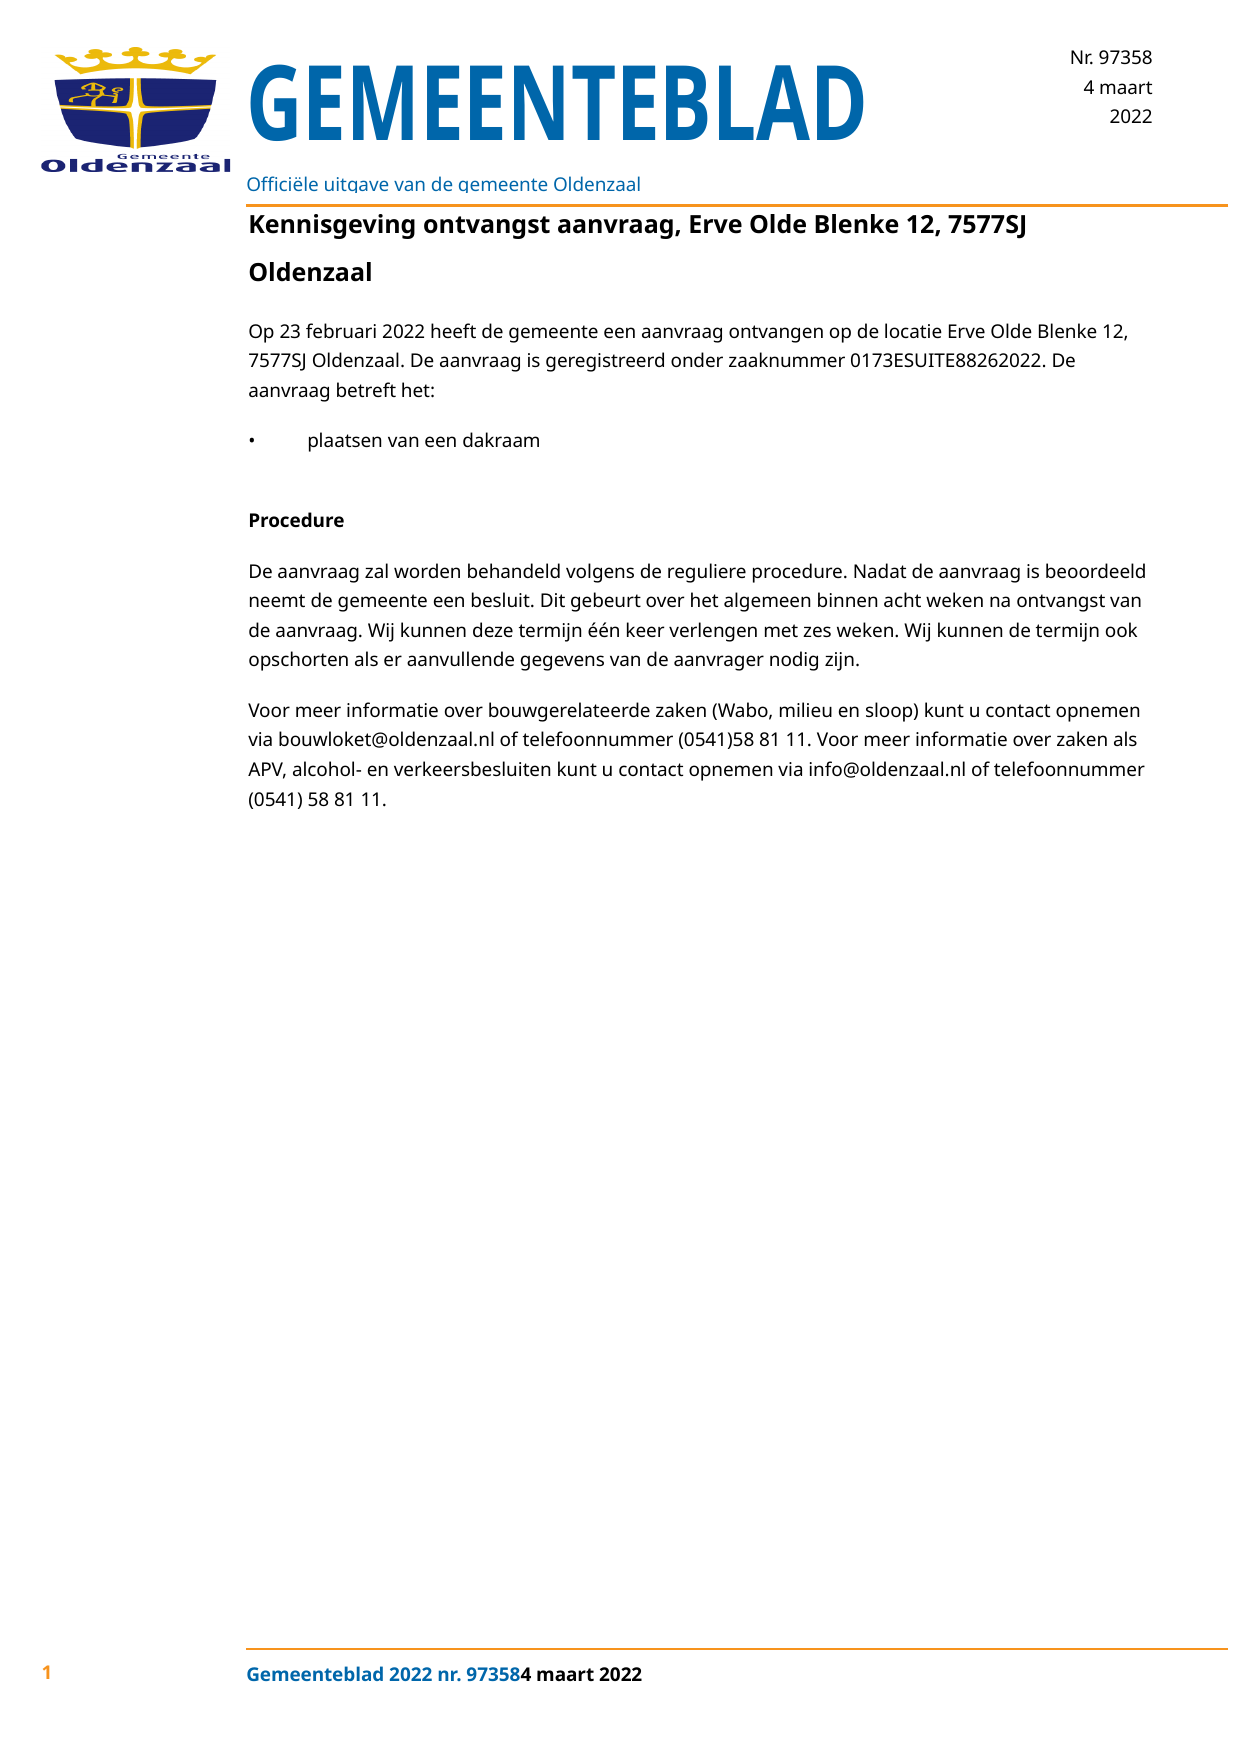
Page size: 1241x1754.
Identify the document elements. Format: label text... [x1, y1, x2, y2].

text De aanvraag zal worden behandeld volgens de reguliere procedure. Nadat de aanvraag is beoordeeld neemt de gemeente een besluit. Dit gebeurt over het algemeen binnen acht weken na ontvangst van de aanvraag. Wij kunnen deze termijn één keer verlengen met zes weken. Wij kunnen de termijn ook opschorten als er aanvullende gegevens van de aanvrager nodig zijn. [248, 558, 1152, 672]
text Op 23 februari 2022 heeft de gemeente een aanvraag ontvangen op de locatie Erve Olde Blenke 12, 7577SJ Oldenzaal. De aanvraag is geregistreerd onder zaaknummer 0173ESUITE88262022. De aanvraag betreft het: [248, 318, 1152, 403]
picture [41, 47, 231, 172]
text Kennisgeving ontvangst aanvraag, Erve Olde Blenke 12, 7577SJ Oldenzaal [248, 207, 1152, 288]
text Procedure [248, 507, 1152, 533]
text Voor meer informatie over bouwgerelateerde zaken (Wabo, milieu en sloop) kunt u contact opnemen via bouwloket@oldenzaal.nl of telefoonnummer (0541)58 81 11. Voor meer informatie over zaken als APV, alcohol- en verkeersbesluiten kunt u contact opnemen via info@oldenzaal.nl of telefoonnummer (0541) 58 81 11. [248, 697, 1152, 812]
list plaatsen van een dakraam [248, 427, 1152, 453]
